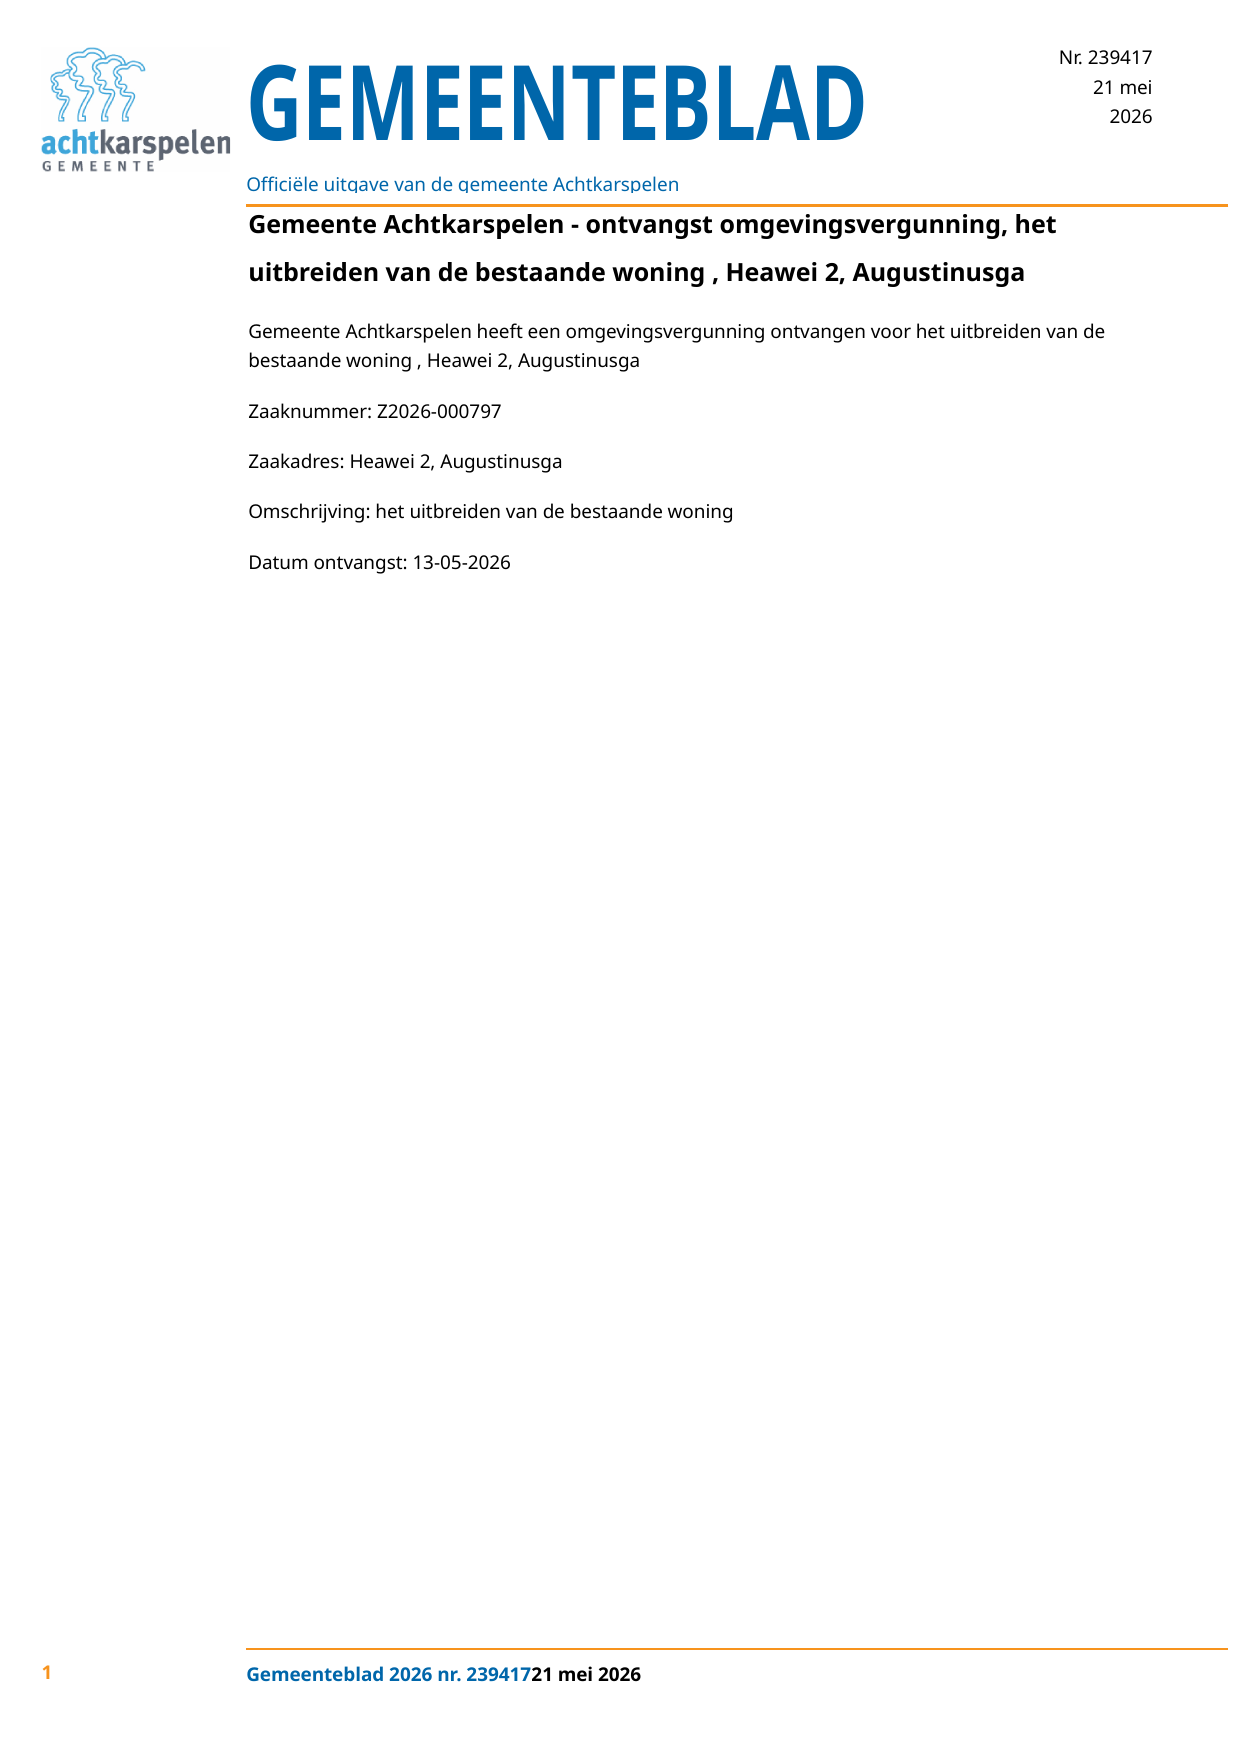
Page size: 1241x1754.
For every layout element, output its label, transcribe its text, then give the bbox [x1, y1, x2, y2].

text Gemeente Achtkarspelen heeft een omgevingsvergunning ontvangen voor het uitbreiden van de bestaande woning , Heawei 2, Augustinusga [248, 318, 1152, 373]
text Datum ontvangst: 13-05-2026 [248, 549, 1152, 575]
text Zaaknummer: Z2026-000797 [248, 398, 1152, 424]
text Zaakadres: Heawei 2, Augustinusga [248, 448, 1152, 474]
picture [41, 47, 231, 172]
text Omschrijving: het uitbreiden van de bestaande woning [248, 499, 1152, 524]
text Gemeente Achtkarspelen - ontvangst omgevingsvergunning, het uitbreiden van de bestaande woning , Heawei 2, Augustinusga [248, 207, 1152, 288]
